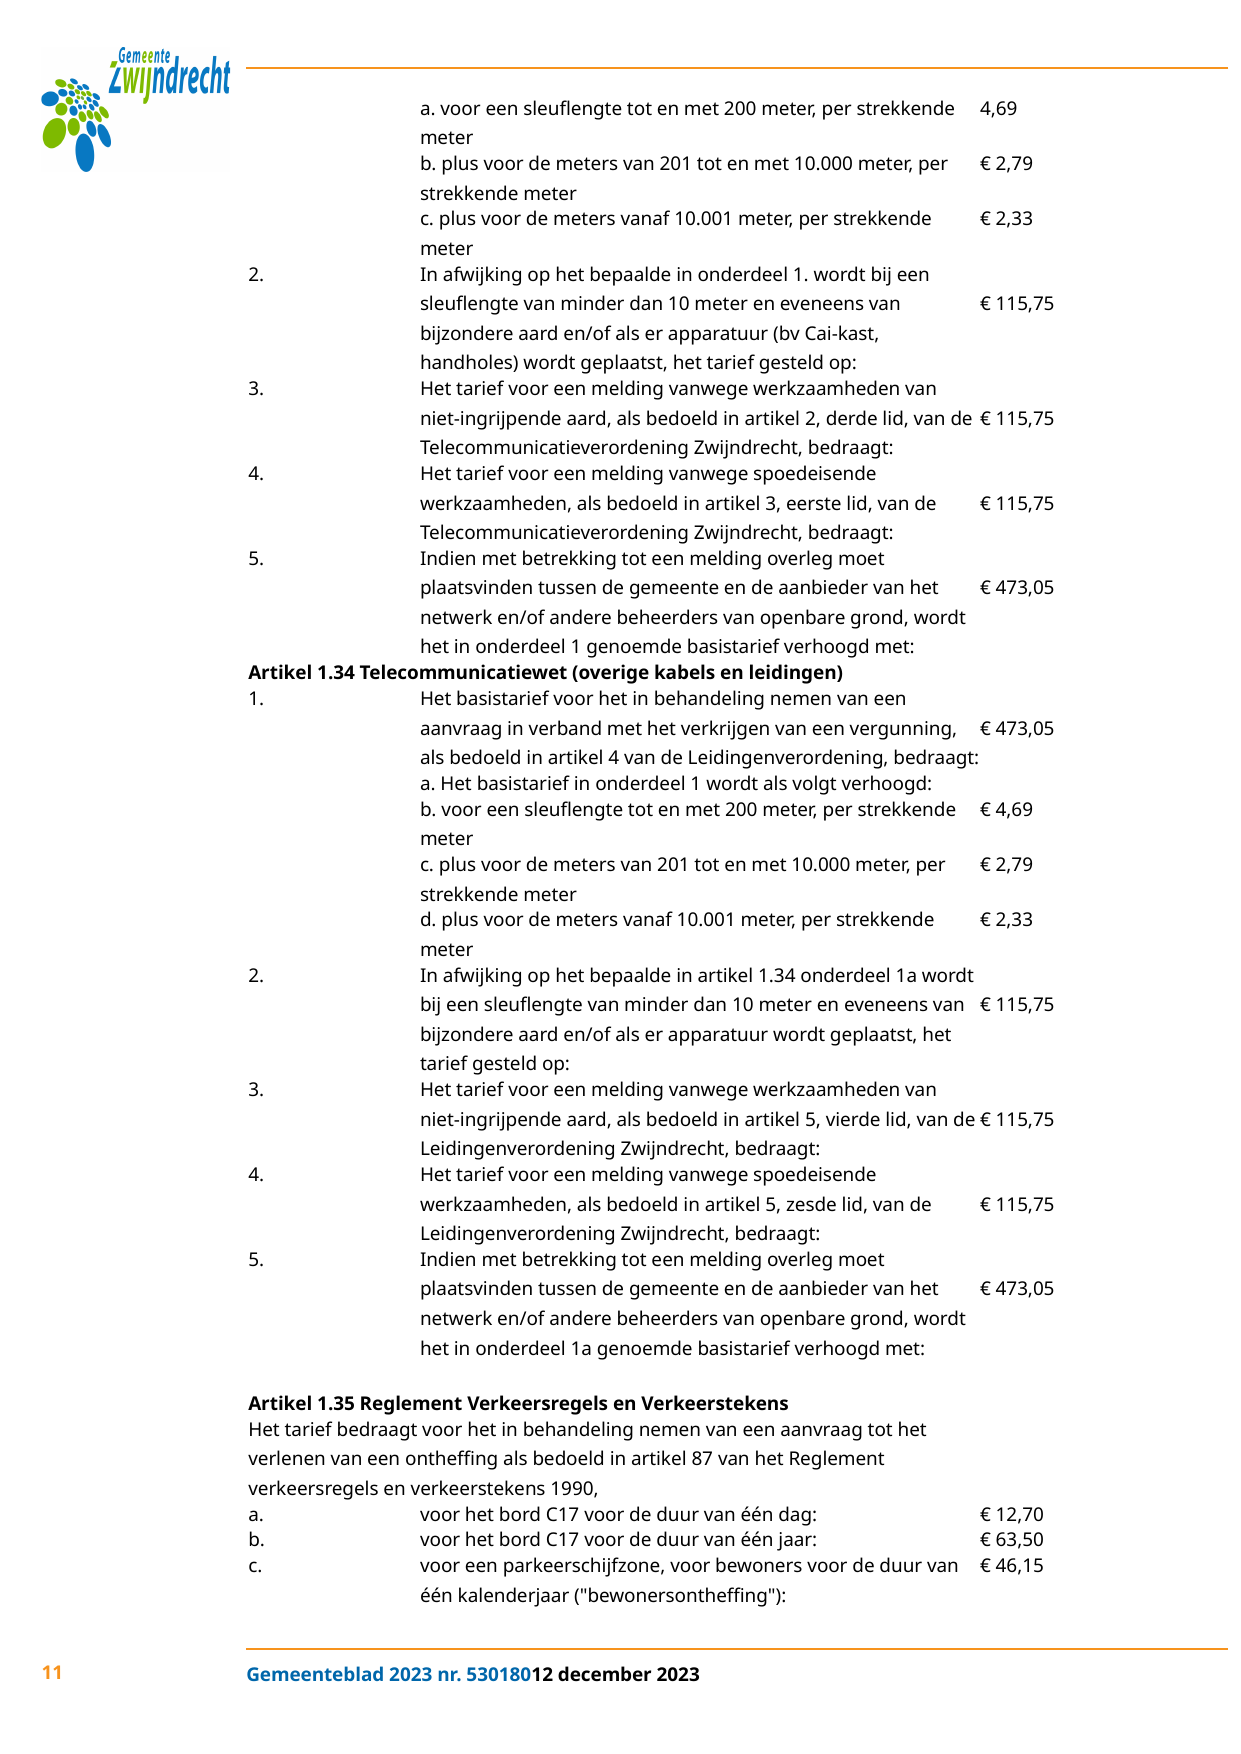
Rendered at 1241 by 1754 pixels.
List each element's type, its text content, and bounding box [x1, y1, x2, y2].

table_cell Het tarief voor een melding vanwege werkzaamheden van niet-ingrijpende aard, als bedoeld in artikel 5, vierde lid, van de Leidingenverordening Zwijndrecht, bedraagt: [420, 1076, 980, 1161]
table_cell b. [248, 1526, 420, 1552]
table_cell € 473,05 [980, 545, 1152, 659]
table_cell b. plus voor de meters van 201 tot en met 10.000 meter, per strekkende meter [420, 150, 980, 205]
table_cell 4. [248, 460, 420, 545]
table_cell € 46,15 [980, 1552, 1152, 1607]
table_cell € 2,79 [980, 150, 1152, 205]
table_cell [248, 770, 420, 796]
table_cell € 115,75 [980, 375, 1152, 460]
table_cell [980, 1416, 1152, 1501]
table_cell € 115,75 [980, 460, 1152, 545]
table_cell voor het bord C17 voor de duur van één jaar: [420, 1526, 980, 1552]
table_cell € 115,75 [980, 261, 1152, 375]
table_cell Het tarief voor een melding vanwege spoedeisende werkzaamheden, als bedoeld in artikel 3, eerste lid, van de Telecommunicatieverordening Zwijndrecht, bedraagt: [420, 460, 980, 545]
table_cell In afwijking op het bepaalde in onderdeel 1. wordt bij een sleuflengte van minder dan 10 meter en eveneens van bijzondere aard en/of als er apparatuur (bv Cai-kast, handholes) wordt geplaatst, het tarief gesteld op: [420, 261, 980, 375]
table_cell c. plus voor de meters van 201 tot en met 10.000 meter, per strekkende meter [420, 851, 980, 906]
table_cell € 4,69 [980, 796, 1152, 851]
table_cell 3. [248, 1076, 420, 1161]
table_cell Indien met betrekking tot een melding overleg moet plaatsvinden tussen de gemeente en de aanbieder van het netwerk en/of andere beheerders van openbare grond, wordt het in onderdeel 1 genoemde basistarief verhoogd met: [420, 545, 980, 659]
table_cell [248, 906, 420, 962]
table_cell € 2,33 [980, 205, 1152, 261]
table_cell [248, 205, 420, 261]
table_cell € 63,50 [980, 1526, 1152, 1552]
table_cell € 2,79 [980, 851, 1152, 906]
table_cell € 2,33 [980, 906, 1152, 962]
table_cell In afwijking op het bepaalde in artikel 1.34 onderdeel 1a wordt bij een sleuflengte van minder dan 10 meter en eveneens van bijzondere aard en/of als er apparatuur wordt geplaatst, het tarief gesteld op: [420, 962, 980, 1076]
table_cell a. Het basistarief in onderdeel 1 wordt als volgt verhoogd: [420, 770, 980, 796]
table_cell voor het bord C17 voor de duur van één dag: [420, 1501, 980, 1526]
table_cell € 115,75 [980, 962, 1152, 1076]
table_cell c. [248, 1552, 420, 1607]
table_cell [248, 851, 420, 906]
table_cell Het basistarief voor het in behandeling nemen van een aanvraag in verband met het verkrijgen van een vergunning, als bedoeld in artikel 4 van de Leidingenverordening, bedraagt: [420, 685, 980, 770]
table_cell voor een parkeerschijfzone, voor bewoners voor de duur van één kalenderjaar ("bewonersontheffing"): [420, 1552, 980, 1607]
table_cell 1. [248, 685, 420, 770]
table_cell [980, 660, 1152, 685]
table_cell [980, 1361, 1152, 1416]
table_cell [248, 796, 420, 851]
table_cell Artikel 1.34 Telecommunicatiewet (overige kabels en leidingen) [248, 660, 980, 685]
table_cell b. voor een sleuflengte tot en met 200 meter, per strekkende meter [420, 796, 980, 851]
table_cell Het tarief voor een melding vanwege spoedeisende werkzaamheden, als bedoeld in artikel 5, zesde lid, van de Leidingenverordening Zwijndrecht, bedraagt: [420, 1161, 980, 1246]
table_cell Indien met betrekking tot een melding overleg moet plaatsvinden tussen de gemeente en de aanbieder van het netwerk en/of andere beheerders van openbare grond, wordt het in onderdeel 1a genoemde basistarief verhoogd met: [420, 1246, 980, 1361]
table_cell 2. [248, 962, 420, 1076]
table_cell 3. [248, 375, 420, 460]
table_cell 2. [248, 261, 420, 375]
table_cell Artikel 1.35 Reglement Verkeersregels en Verkeerstekens [248, 1361, 980, 1416]
table_cell c. plus voor de meters vanaf 10.001 meter, per strekkende meter [420, 205, 980, 261]
table_cell 4,69 [980, 95, 1152, 150]
table_cell d. plus voor de meters vanaf 10.001 meter, per strekkende meter [420, 906, 980, 962]
table_cell [248, 95, 420, 150]
table_cell € 473,05 [980, 1246, 1152, 1361]
table_cell € 115,75 [980, 1161, 1152, 1246]
picture [41, 47, 231, 172]
table_cell € 473,05 [980, 685, 1152, 770]
table_cell 4. [248, 1161, 420, 1246]
table_cell a. [248, 1501, 420, 1526]
table_cell Het tarief voor een melding vanwege werkzaamheden van niet-ingrijpende aard, als bedoeld in artikel 2, derde lid, van de Telecommunicatieverordening Zwijndrecht, bedraagt: [420, 375, 980, 460]
table_cell a. voor een sleuflengte tot en met 200 meter, per strekkende meter [420, 95, 980, 150]
table_cell € 12,70 [980, 1501, 1152, 1526]
table_cell [248, 150, 420, 205]
table_cell 5. [248, 1246, 420, 1361]
table_cell 5. [248, 545, 420, 659]
table_cell Het tarief bedraagt voor het in behandeling nemen van een aanvraag tot het verlenen van een ontheffing als bedoeld in artikel 87 van het Reglement verkeersregels en verkeerstekens 1990, [248, 1416, 980, 1501]
table_cell [980, 770, 1152, 796]
table_cell € 115,75 [980, 1076, 1152, 1161]
